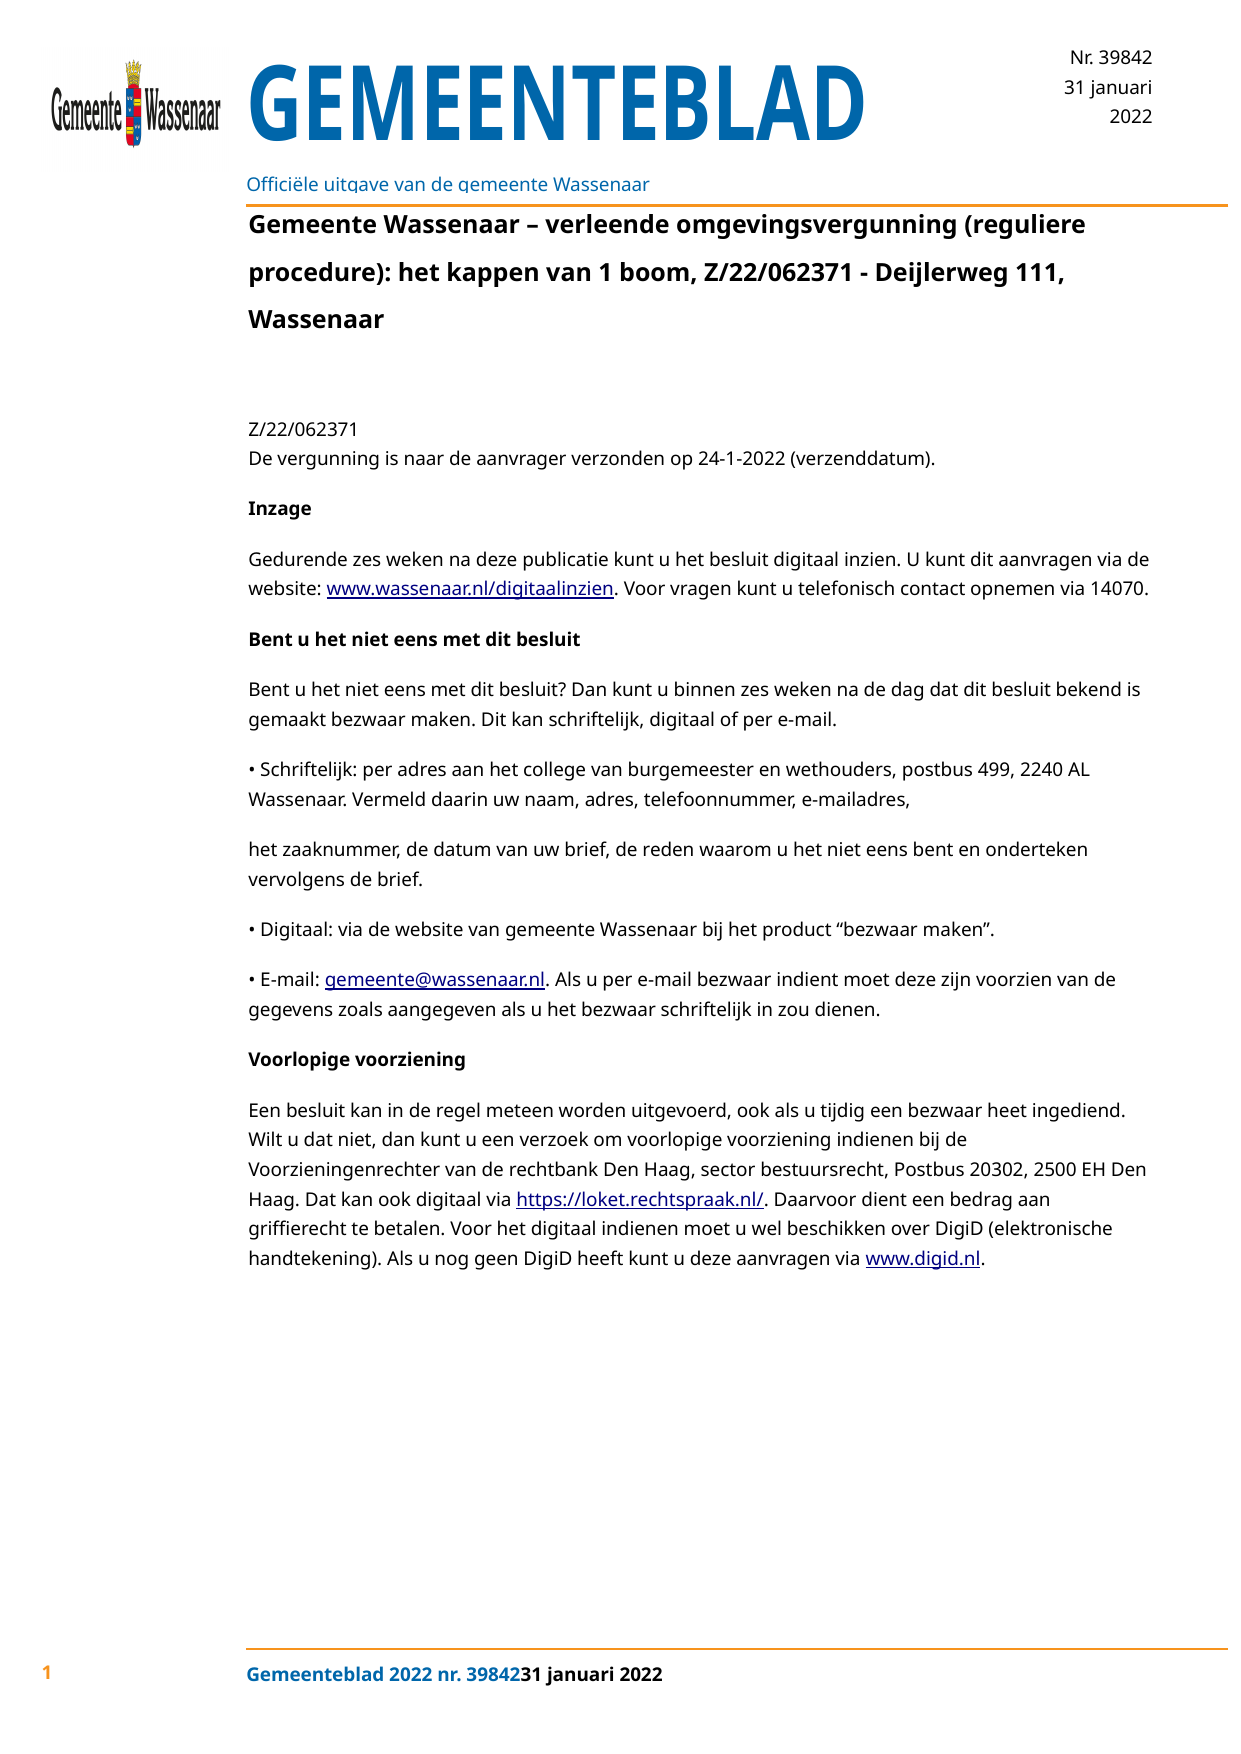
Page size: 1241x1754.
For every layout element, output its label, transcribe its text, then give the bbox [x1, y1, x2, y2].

text Voorlopige voorziening [248, 1047, 1152, 1072]
text Een besluit kan in de regel meteen worden uitgevoerd, ook als u tijdig een bezwaar heet ingediend. Wilt u dat niet, dan kunt u een verzoek om voorlopige voorziening indienen bij de Voorzieningenrechter van de rechtbank Den Haag, sector bestuursrecht, Postbus 20302, 2500 EH Den Haag. Dat kan ook digitaal via https://loket.rechtspraak.nl/. Daarvoor dient een bedrag aan griffierecht te betalen. Voor het digitaal indienen moet u wel beschikken over DigiD (elektronische handtekening). Als u nog geen DigiD heeft kunt u deze aanvragen via www.digid.nl. [248, 1097, 1152, 1271]
text Bent u het niet eens met dit besluit? Dan kunt u binnen zes weken na de dag dat dit besluit bekend is gemaakt bezwaar maken. Dit kan schriftelijk, digitaal of per e-mail. [248, 676, 1152, 732]
text Inzage [248, 495, 1152, 521]
text Gedurende zes weken na deze publicatie kunt u het besluit digitaal inzien. U kunt dit aanvragen via de website: www.wassenaar.nl/digitaalinzien. Voor vragen kunt u telefonisch contact opnemen via 14070. [248, 546, 1152, 601]
text Bent u het niet eens met dit besluit [248, 626, 1152, 652]
text • E-mail: gemeente@wassenaar.nl. Als u per e-mail bezwaar indient moet deze zijn voorzien van de gegevens zoals aangegeven als u het bezwaar schriftelijk in zou dienen. [248, 967, 1152, 1022]
text Gemeente Wassenaar – verleende omgevingsvergunning (reguliere procedure): het kappen van 1 boom, Z/22/062371 - Deijlerweg 111, Wassenaar [248, 207, 1152, 336]
text • Schriftelijk: per adres aan het college van burgemeester en wethouders, postbus 499, 2240 AL Wassenaar. Vermeld daarin uw naam, adres, telefoonnummer, e-mailadres, [248, 756, 1152, 812]
text het zaaknummer, de datum van uw brief, de reden waarom u het niet eens bent en onderteken vervolgens de brief. [248, 836, 1152, 892]
table_header Z/22/062371 [248, 416, 1152, 442]
picture [41, 47, 231, 172]
text • Digitaal: via de website van gemeente Wassenaar bij het product “bezwaar maken”. [248, 916, 1152, 942]
text De vergunning is naar de aanvrager verzonden op 24-1-2022 (verzenddatum). [248, 445, 1152, 471]
